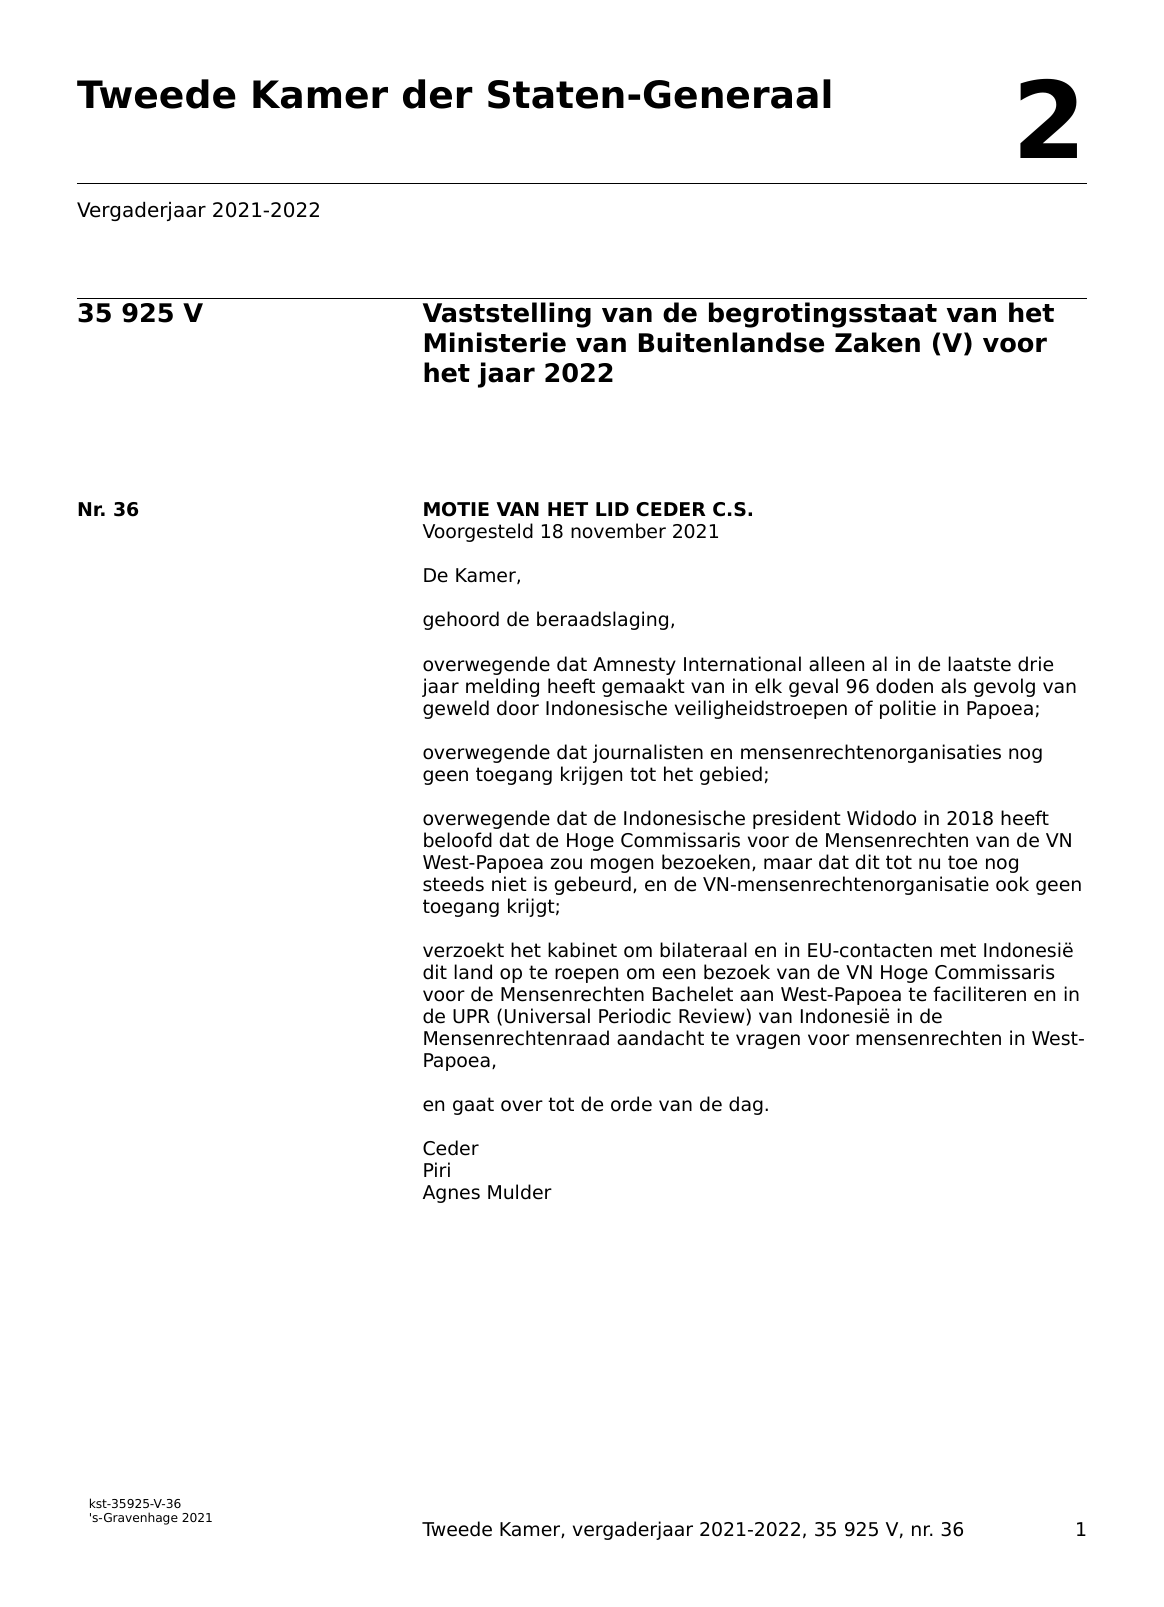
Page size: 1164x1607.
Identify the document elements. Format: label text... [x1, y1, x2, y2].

table_header Tweede Kamer der Staten-Generaal [77, 59, 886, 183]
subtitle Nr. 36 MOTIE VAN HET LID CEDER C.S. [77, 499, 1087, 521]
text kst-35925-V-36 [88, 1497, 323, 1511]
text verzoekt het kabinet om bilateraal en in EU-contacten met Indonesië dit land op te roepen om een bezoek van de VN Hoge Commissaris voor de Mensenrechten Bachelet aan West-Papoea te faciliteren en in de UPR (Universal Periodic Review) van Indonesië in de Mensenrechtenraad aandacht te vragen voor mensenrechten in West-Papoea, [422, 940, 1087, 1072]
text Ceder [422, 1138, 1087, 1160]
text Agnes Mulder [422, 1182, 1087, 1204]
text overwegende dat de Indonesische president Widodo in 2018 heeft beloofd dat de Hoge Commissaris voor de Mensenrechten van de VN West-Papoea zou mogen bezoeken, maar dat dit tot nu toe nog steeds niet is gebeurd, en de VN-mensenrechtenorganisatie ook geen toegang krijgt; [422, 808, 1087, 918]
text Piri [422, 1160, 1087, 1182]
text en gaat over tot de orde van de dag. [422, 1094, 1087, 1116]
text overwegende dat journalisten en mensenrechtenorganisaties nog geen toegang krijgen tot het gebied; [422, 742, 1087, 786]
subtitle 35 925 V Vaststelling van de begrotingsstaat van het Ministerie van Buitenlandse Zaken (V) voor het jaar 2022 [77, 299, 1087, 388]
text overwegende dat Amnesty International alleen al in de laatste drie jaar melding heeft gemaakt van in elk geval 96 doden als gevolg van geweld door Indonesische veiligheidstroepen of politie in Papoea; [422, 653, 1087, 719]
text Voorgesteld 18 november 2021 [422, 521, 1087, 543]
text 's-Gravenhage 2021 [88, 1511, 323, 1525]
text gehoord de beraadslaging, [422, 609, 1087, 631]
text De Kamer, [422, 565, 1087, 587]
table_header 2 [886, 59, 1087, 183]
table_cell Vergaderjaar 2021-2022 [77, 184, 1087, 298]
